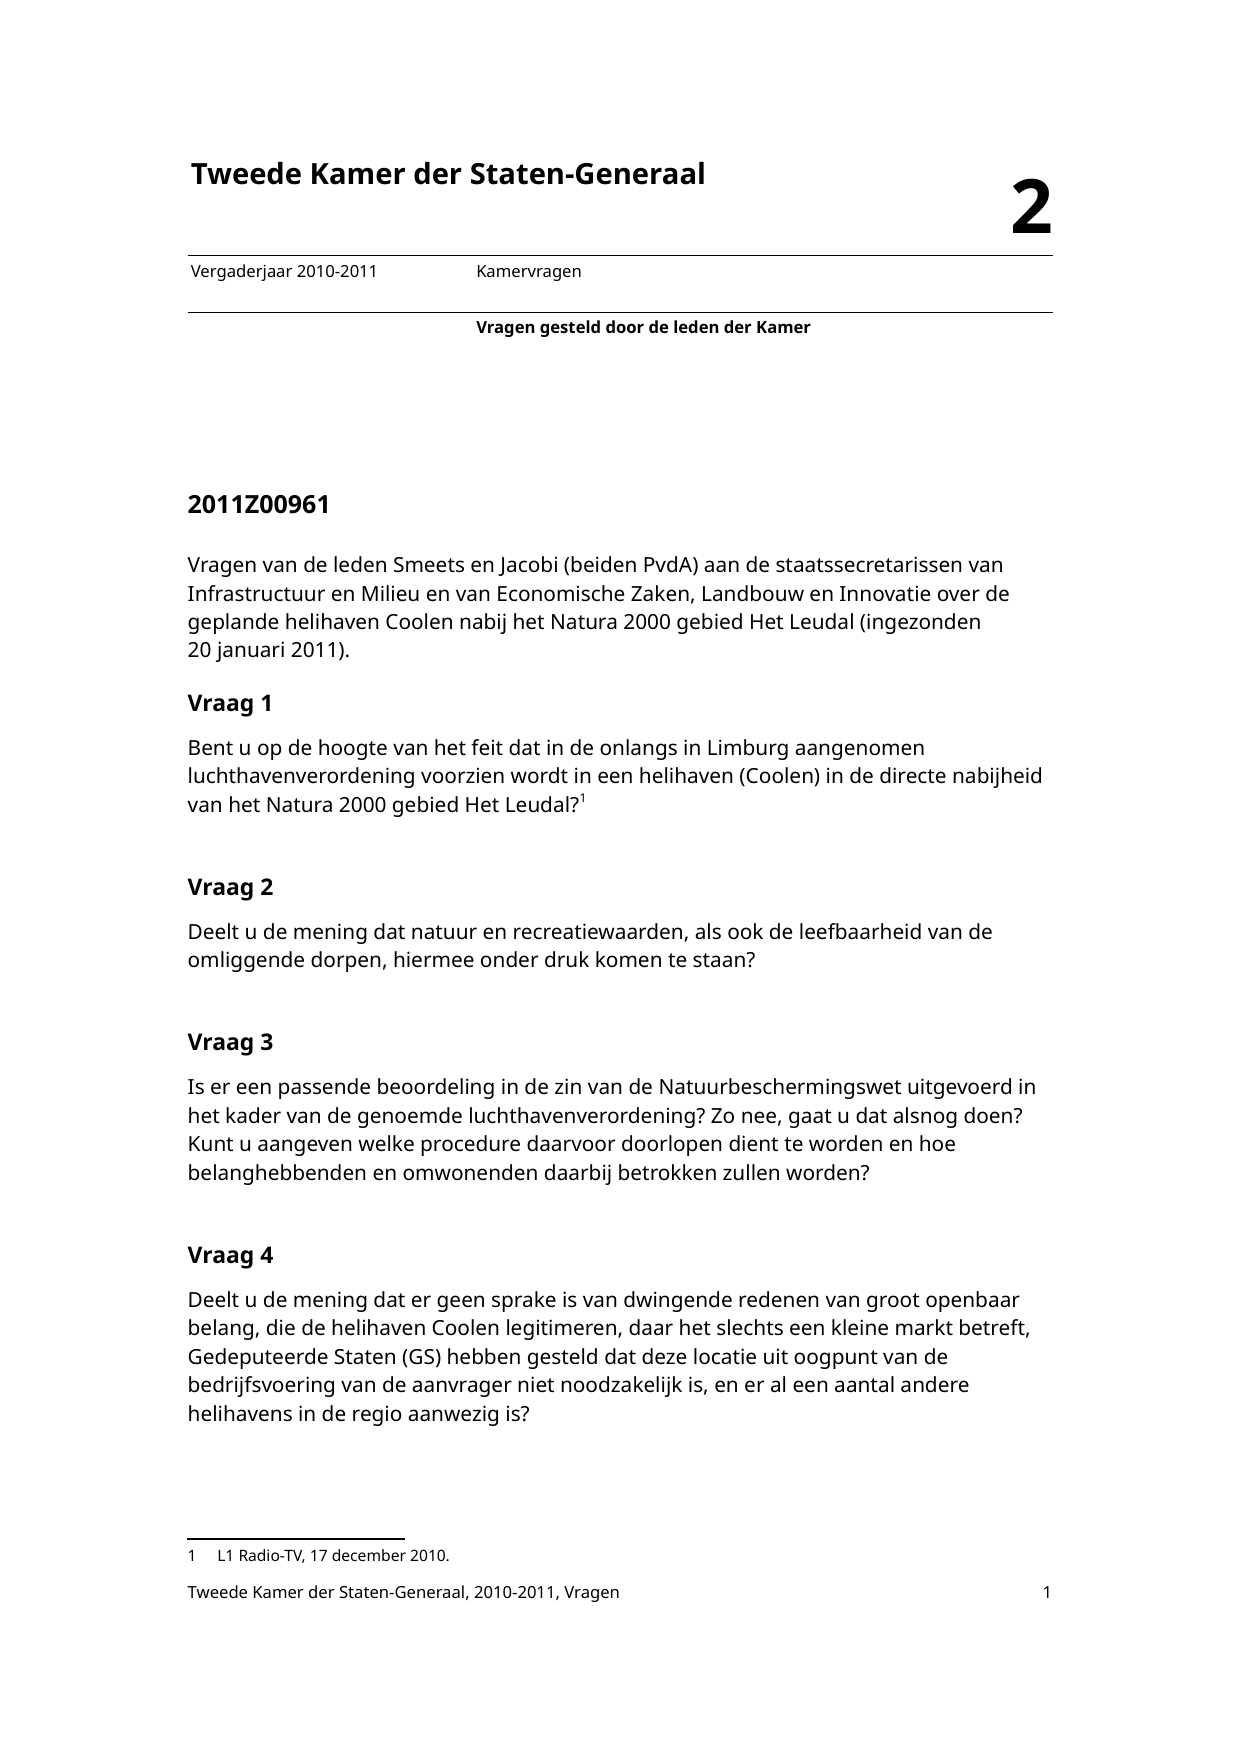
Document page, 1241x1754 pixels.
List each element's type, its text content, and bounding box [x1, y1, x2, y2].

table_header Tweede Kamer der Staten-Generaal [188, 150, 879, 255]
text Deelt u de mening dat er geen sprake is van dwingende redenen van groot openbaar belang, die de helihaven Coolen legitimeren, daar het slechts een kleine markt betreft, Gedeputeerde Staten (GS) hebben gesteld dat deze locatie uit oogpunt van de bedrijfsvoering van de aanvrager niet noodzakelijk is, en er al een aantal andere helihavens in de regio aanwezig is? [187, 1285, 1053, 1427]
table_cell Vragen gesteld door de leden der Kamer [473, 313, 1053, 339]
text 2011Z00961 [187, 487, 1053, 521]
subtitle Vraag 3 [187, 1026, 1053, 1057]
text Deelt u de mening dat natuur en recreatiewaarden, als ook de leefbaarheid van de omliggende dorpen, hiermee onder druk komen te staan? [187, 917, 1053, 974]
text L1 Radio-TV, 17 december 2010. [187, 1538, 1053, 1566]
subtitle Vraag 2 [187, 871, 1053, 902]
subtitle Vraag 1 [187, 687, 1053, 718]
table_header 2 [880, 150, 1053, 255]
text Vragen van de leden Smeets en Jacobi (beiden PvdA) aan de staatssecretarissen van Infrastructuur en Milieu en van Economische Zaken, Landbouw en Innovatie over de geplande helihaven Coolen nabij het Natura 2000 gebied Het Leudal (ingezonden 20 januari 2011). [187, 550, 1053, 664]
subtitle Vraag 4 [187, 1239, 1053, 1270]
text Bent u op de hoogte van het feit dat in de onlangs in Limburg aangenomen luchthavenverordening voorzien wordt in een helihaven (Coolen) in de directe nabijheid van het Natura 2000 gebied Het Leudal? [187, 733, 1053, 818]
table_cell Kamervragen [473, 256, 1053, 312]
table_cell [188, 313, 473, 339]
text Is er een passende beoordeling in de zin van de Natuurbeschermingswet uitgevoerd in het kader van de genoemde luchthavenverordening? Zo nee, gaat u dat alsnog doen? Kunt u aangeven welke procedure daarvoor doorlopen dient te worden en hoe belanghebbenden en omwonenden daarbij betrokken zullen worden? [187, 1072, 1053, 1186]
table_cell Vergaderjaar 2010-2011 [188, 256, 473, 312]
